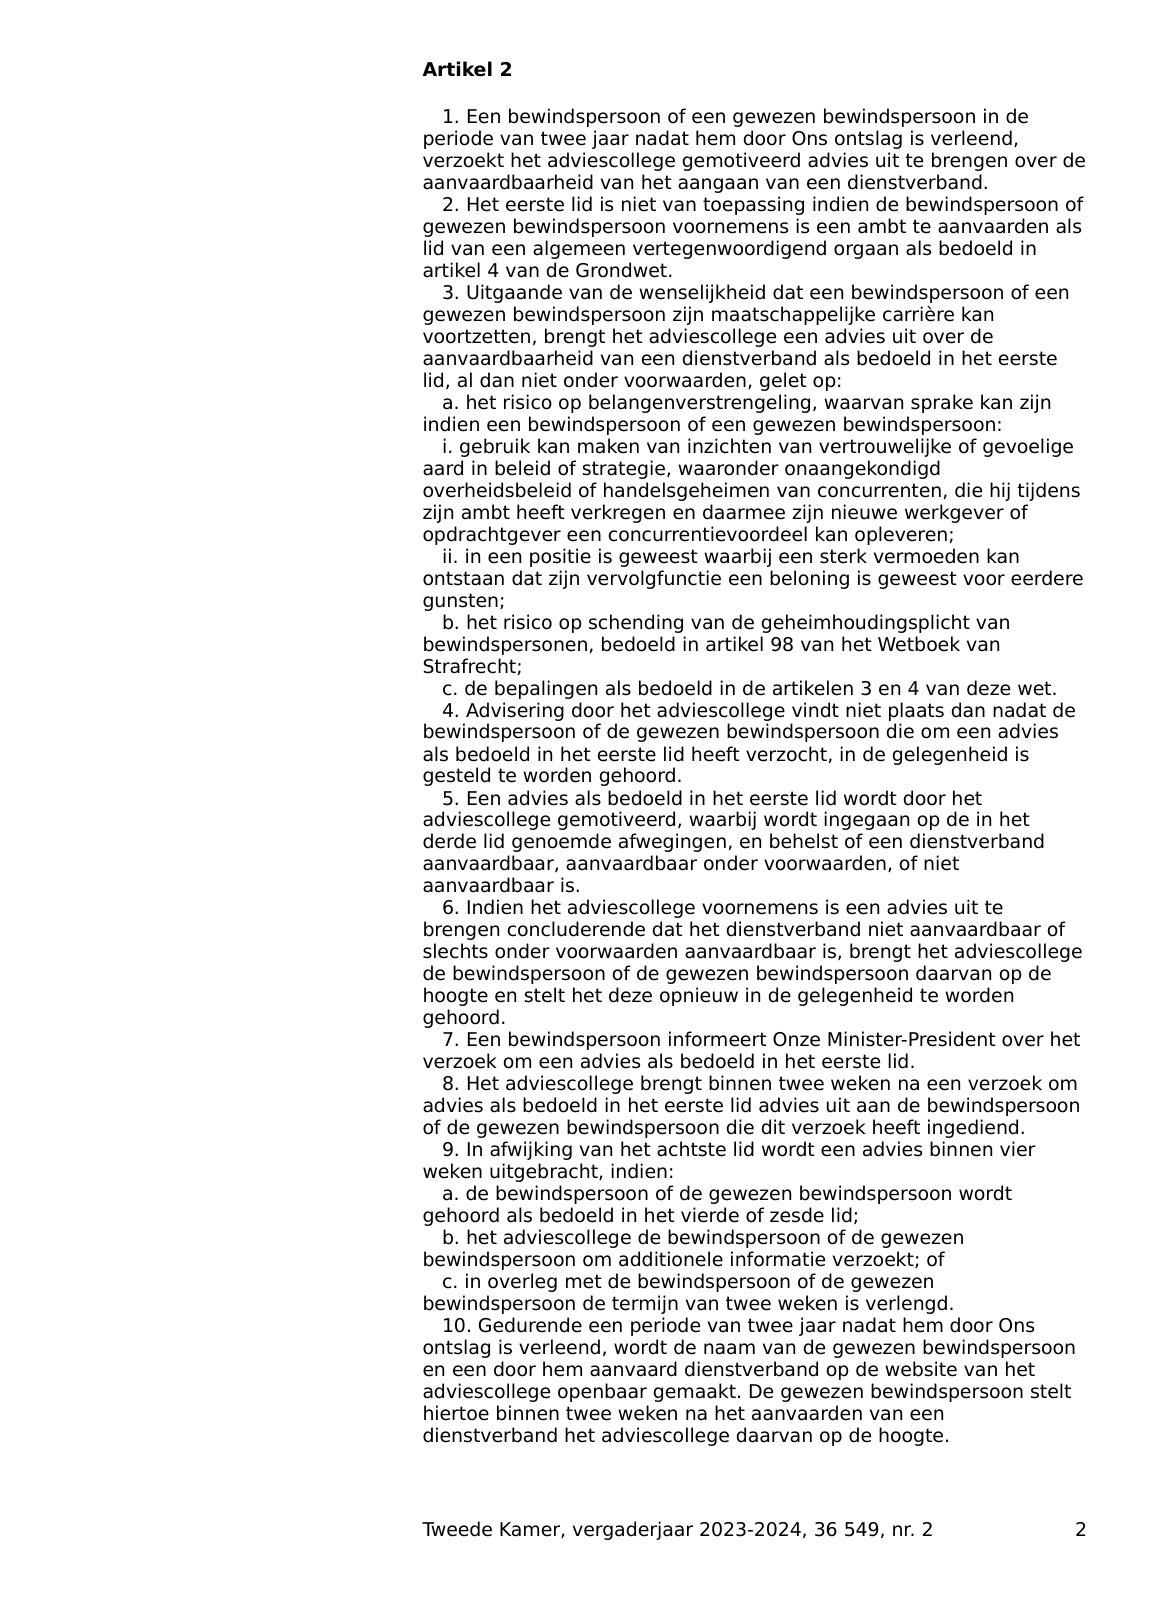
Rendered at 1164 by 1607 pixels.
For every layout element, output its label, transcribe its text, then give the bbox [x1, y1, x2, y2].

text a. het risico op belangenverstrengeling, waarvan sprake kan zijn indien een bewindspersoon of een gewezen bewindspersoon: [422, 392, 1087, 436]
text 3. Uitgaande van de wenselijkheid dat een bewindspersoon of een gewezen bewindspersoon zijn maatschappelijke carrière kan voortzetten, brengt het adviescollege een advies uit over de aanvaardbaarheid van een dienstverband als bedoeld in het eerste lid, al dan niet onder voorwaarden, gelet op: [422, 282, 1087, 392]
text 6. Indien het adviescollege voornemens is een advies uit te brengen concluderende dat het dienstverband niet aanvaardbaar of slechts onder voorwaarden aanvaardbaar is, brengt het adviescollege de bewindspersoon of de gewezen bewindspersoon daarvan op de hoogte en stelt het deze opnieuw in de gelegenheid te worden gehoord. [422, 897, 1087, 1029]
text i. gebruik kan maken van inzichten van vertrouwelijke of gevoelige aard in beleid of strategie, waaronder onaangekondigd overheidsbeleid of handelsgeheimen van concurrenten, die hij tijdens zijn ambt heeft verkregen en daarmee zijn nieuwe werkgever of opdrachtgever een concurrentievoordeel kan opleveren; [422, 436, 1087, 546]
text 10. Gedurende een periode van twee jaar nadat hem door Ons ontslag is verleend, wordt de naam van de gewezen bewindspersoon en een door hem aanvaard dienstverband op de website van het adviescollege openbaar gemaakt. De gewezen bewindspersoon stelt hiertoe binnen twee weken na het aanvaarden van een dienstverband het adviescollege daarvan op de hoogte. [422, 1315, 1087, 1447]
text b. het risico op schending van de geheimhoudingsplicht van bewindspersonen, bedoeld in artikel 98 van het Wetboek van Strafrecht; [422, 612, 1087, 677]
text ii. in een positie is geweest waarbij een sterk vermoeden kan ontstaan dat zijn vervolgfunctie een beloning is geweest voor eerdere gunsten; [422, 546, 1087, 612]
text 1. Een bewindspersoon of een gewezen bewindspersoon in de periode van twee jaar nadat hem door Ons ontslag is verleend, verzoekt het adviescollege gemotiveerd advies uit te brengen over de aanvaardbaarheid van het aangaan van een dienstverband. [422, 106, 1087, 194]
text 9. In afwijking van het achtste lid wordt een advies binnen vier weken uitgebracht, indien: [422, 1139, 1087, 1183]
text 5. Een advies als bedoeld in het eerste lid wordt door het adviescollege gemotiveerd, waarbij wordt ingegaan op de in het derde lid genoemde afwegingen, en behelst of een dienstverband aanvaardbaar, aanvaardbaar onder voorwaarden, of niet aanvaardbaar is. [422, 787, 1087, 897]
text 8. Het adviescollege brengt binnen twee weken na een verzoek om advies als bedoeld in het eerste lid advies uit aan de bewindspersoon of de gewezen bewindspersoon die dit verzoek heeft ingediend. [422, 1073, 1087, 1139]
text b. het adviescollege de bewindspersoon of de gewezen bewindspersoon om additionele informatie verzoekt; of [422, 1227, 1087, 1271]
text 2. Het eerste lid is niet van toepassing indien de bewindspersoon of gewezen bewindspersoon voornemens is een ambt te aanvaarden als lid van een algemeen vertegenwoordigend orgaan als bedoeld in artikel 4 van de Grondwet. [422, 194, 1087, 282]
text c. in overleg met de bewindspersoon of de gewezen bewindspersoon de termijn van twee weken is verlengd. [422, 1271, 1087, 1315]
text a. de bewindspersoon of de gewezen bewindspersoon wordt gehoord als bedoeld in het vierde of zesde lid; [422, 1183, 1087, 1227]
subtitle Artikel 2 [422, 59, 1087, 81]
text c. de bepalingen als bedoeld in de artikelen 3 en 4 van deze wet. [422, 677, 1087, 699]
text 4. Advisering door het adviescollege vindt niet plaats dan nadat de bewindspersoon of de gewezen bewindspersoon die om een advies als bedoeld in het eerste lid heeft verzocht, in de gelegenheid is gesteld te worden gehoord. [422, 699, 1087, 787]
text 7. Een bewindspersoon informeert Onze Minister-President over het verzoek om een advies als bedoeld in het eerste lid. [422, 1029, 1087, 1073]
